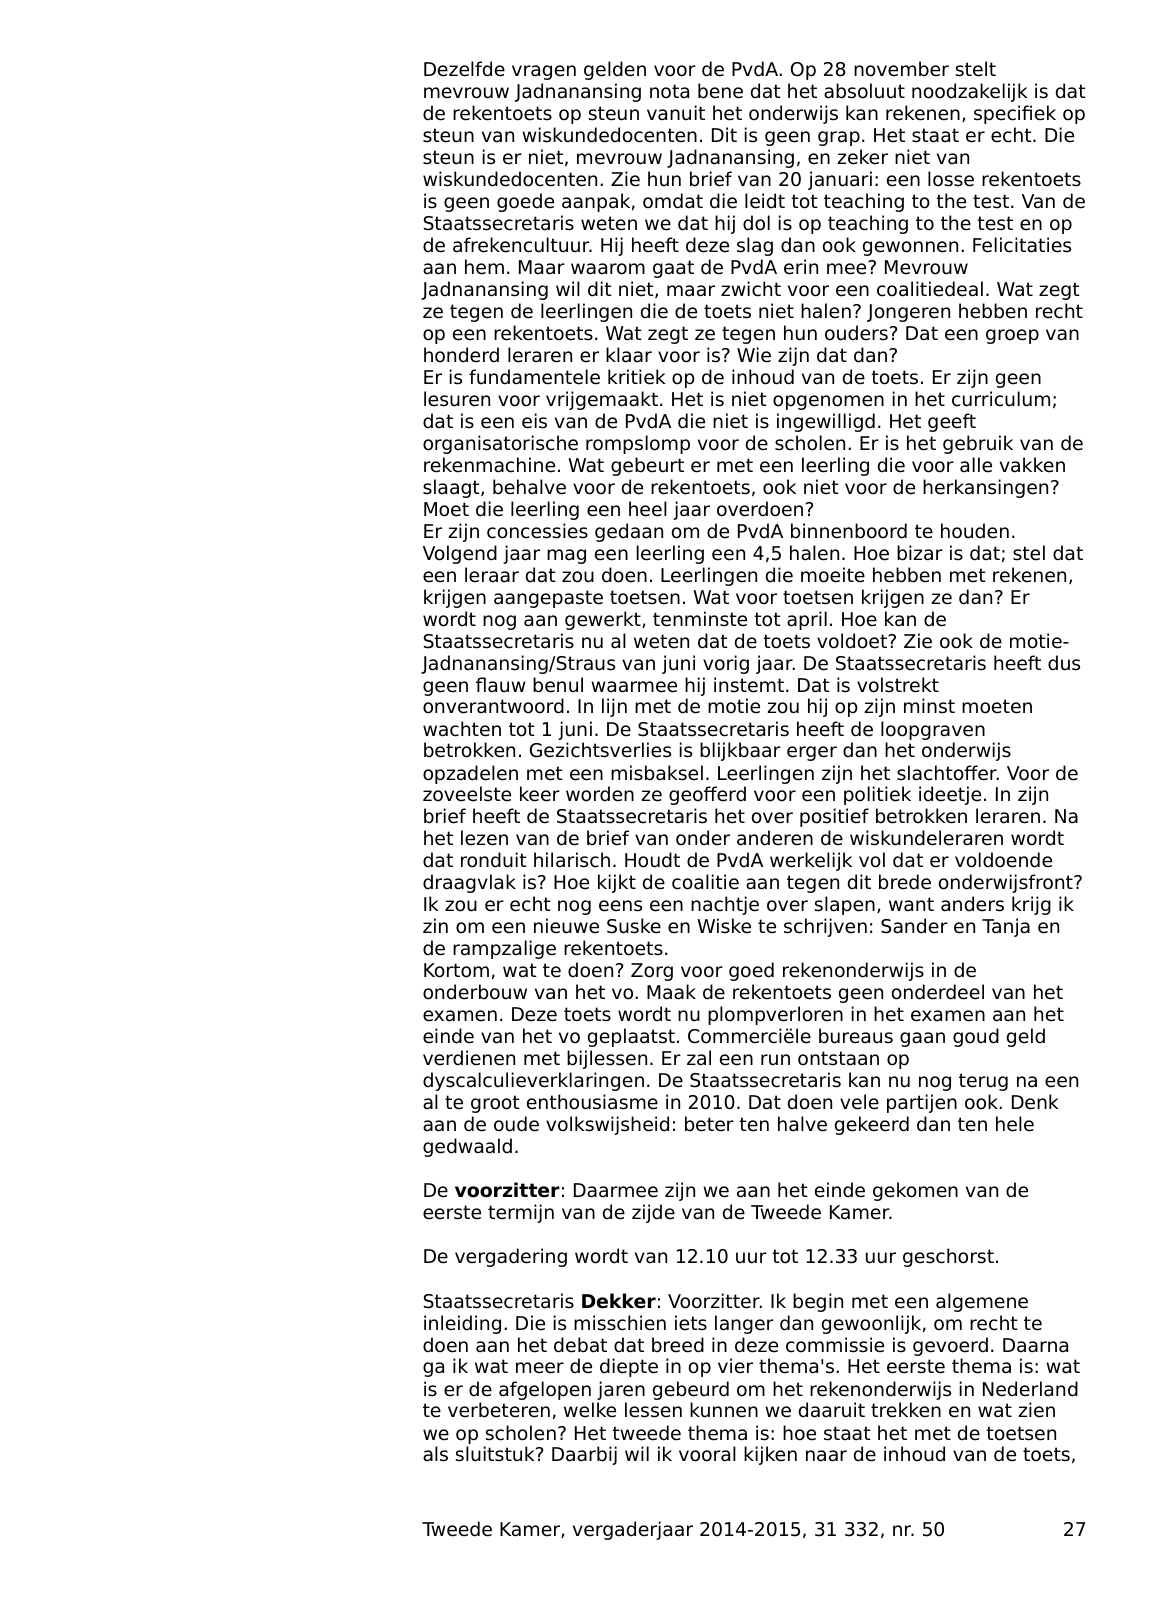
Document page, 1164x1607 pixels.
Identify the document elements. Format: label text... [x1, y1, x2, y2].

text Dezelfde vragen gelden voor de PvdA. Op 28 november stelt mevrouw Jadnanansing nota bene dat het absoluut noodzakelijk is dat de rekentoets op steun vanuit het onderwijs kan rekenen, specifiek op steun van wiskundedocenten. Dit is geen grap. Het staat er echt. Die steun is er niet, mevrouw Jadnanansing, en zeker niet van wiskundedocenten. Zie hun brief van 20 januari: een losse rekentoets is geen goede aanpak, omdat die leidt tot teaching to the test. Van de Staatssecretaris weten we dat hij dol is op teaching to the test en op de afrekencultuur. Hij heeft deze slag dan ook gewonnen. Felicitaties aan hem. Maar waarom gaat de PvdA erin mee? Mevrouw Jadnanansing wil dit niet, maar zwicht voor een coalitiedeal. Wat zegt ze tegen de leerlingen die de toets niet halen? Jongeren hebben recht op een rekentoets. Wat zegt ze tegen hun ouders? Dat een groep van honderd leraren er klaar voor is? Wie zijn dat dan? [422, 59, 1087, 367]
text De voorzitter: Daarmee zijn we aan het einde gekomen van de eerste termijn van de zijde van de Tweede Kamer. [422, 1180, 1087, 1224]
text De vergadering wordt van 12.10 uur tot 12.33 uur geschorst. [422, 1246, 1087, 1268]
text Er is fundamentele kritiek op de inhoud van de toets. Er zijn geen lesuren voor vrijgemaakt. Het is niet opgenomen in het curriculum; dat is een eis van de PvdA die niet is ingewilligd. Het geeft organisatorische rompslomp voor de scholen. Er is het gebruik van de rekenmachine. Wat gebeurt er met een leerling die voor alle vakken slaagt, behalve voor de rekentoets, ook niet voor de herkansingen? Moet die leerling een heel jaar overdoen? [422, 367, 1087, 521]
text Er zijn concessies gedaan om de PvdA binnenboord te houden. Volgend jaar mag een leerling een 4,5 halen. Hoe bizar is dat; stel dat een leraar dat zou doen. Leerlingen die moeite hebben met rekenen, krijgen aangepaste toetsen. Wat voor toetsen krijgen ze dan? Er wordt nog aan gewerkt, tenminste tot april. Hoe kan de Staatssecretaris nu al weten dat de toets voldoet? Zie ook de motie-Jadnanansing/Straus van juni vorig jaar. De Staatssecretaris heeft dus geen flauw benul waarmee hij instemt. Dat is volstrekt onverantwoord. In lijn met de motie zou hij op zijn minst moeten wachten tot 1 juni. De Staatssecretaris heeft de loopgraven betrokken. Gezichtsverlies is blijkbaar erger dan het onderwijs opzadelen met een misbaksel. Leerlingen zijn het slachtoffer. Voor de zoveelste keer worden ze geofferd voor een politiek ideetje. In zijn brief heeft de Staatssecretaris het over positief betrokken leraren. Na het lezen van de brief van onder anderen de wiskundeleraren wordt dat ronduit hilarisch. Houdt de PvdA werkelijk vol dat er voldoende draagvlak is? Hoe kijkt de coalitie aan tegen dit brede onderwijsfront? Ik zou er echt nog eens een nachtje over slapen, want anders krijg ik zin om een nieuwe Suske en Wiske te schrijven: Sander en Tanja en de rampzalige rekentoets. [422, 521, 1087, 960]
text Kortom, wat te doen? Zorg voor goed rekenonderwijs in de onderbouw van het vo. Maak de rekentoets geen onderdeel van het examen. Deze toets wordt nu plompverloren in het examen aan het einde van het vo geplaatst. Commerciële bureaus gaan goud geld verdienen met bijlessen. Er zal een run ontstaan op dyscalculieverklaringen. De Staatssecretaris kan nu nog terug na een al te groot enthousiasme in 2010. Dat doen vele partijen ook. Denk aan de oude volkswijsheid: beter ten halve gekeerd dan ten hele gedwaald. [422, 960, 1087, 1158]
text Staatssecretaris Dekker: Voorzitter. Ik begin met een algemene inleiding. Die is misschien iets langer dan gewoonlijk, om recht te doen aan het debat dat breed in deze commissie is gevoerd. Daarna ga ik wat meer de diepte in op vier thema's. Het eerste thema is: wat is er de afgelopen jaren gebeurd om het rekenonderwijs in Nederland te verbeteren, welke lessen kunnen we daaruit trekken en wat zien we op scholen? Het tweede thema is: hoe staat het met de toetsen als sluitstuk? Daarbij wil ik vooral kijken naar de inhoud van de toets, [422, 1291, 1087, 1466]
